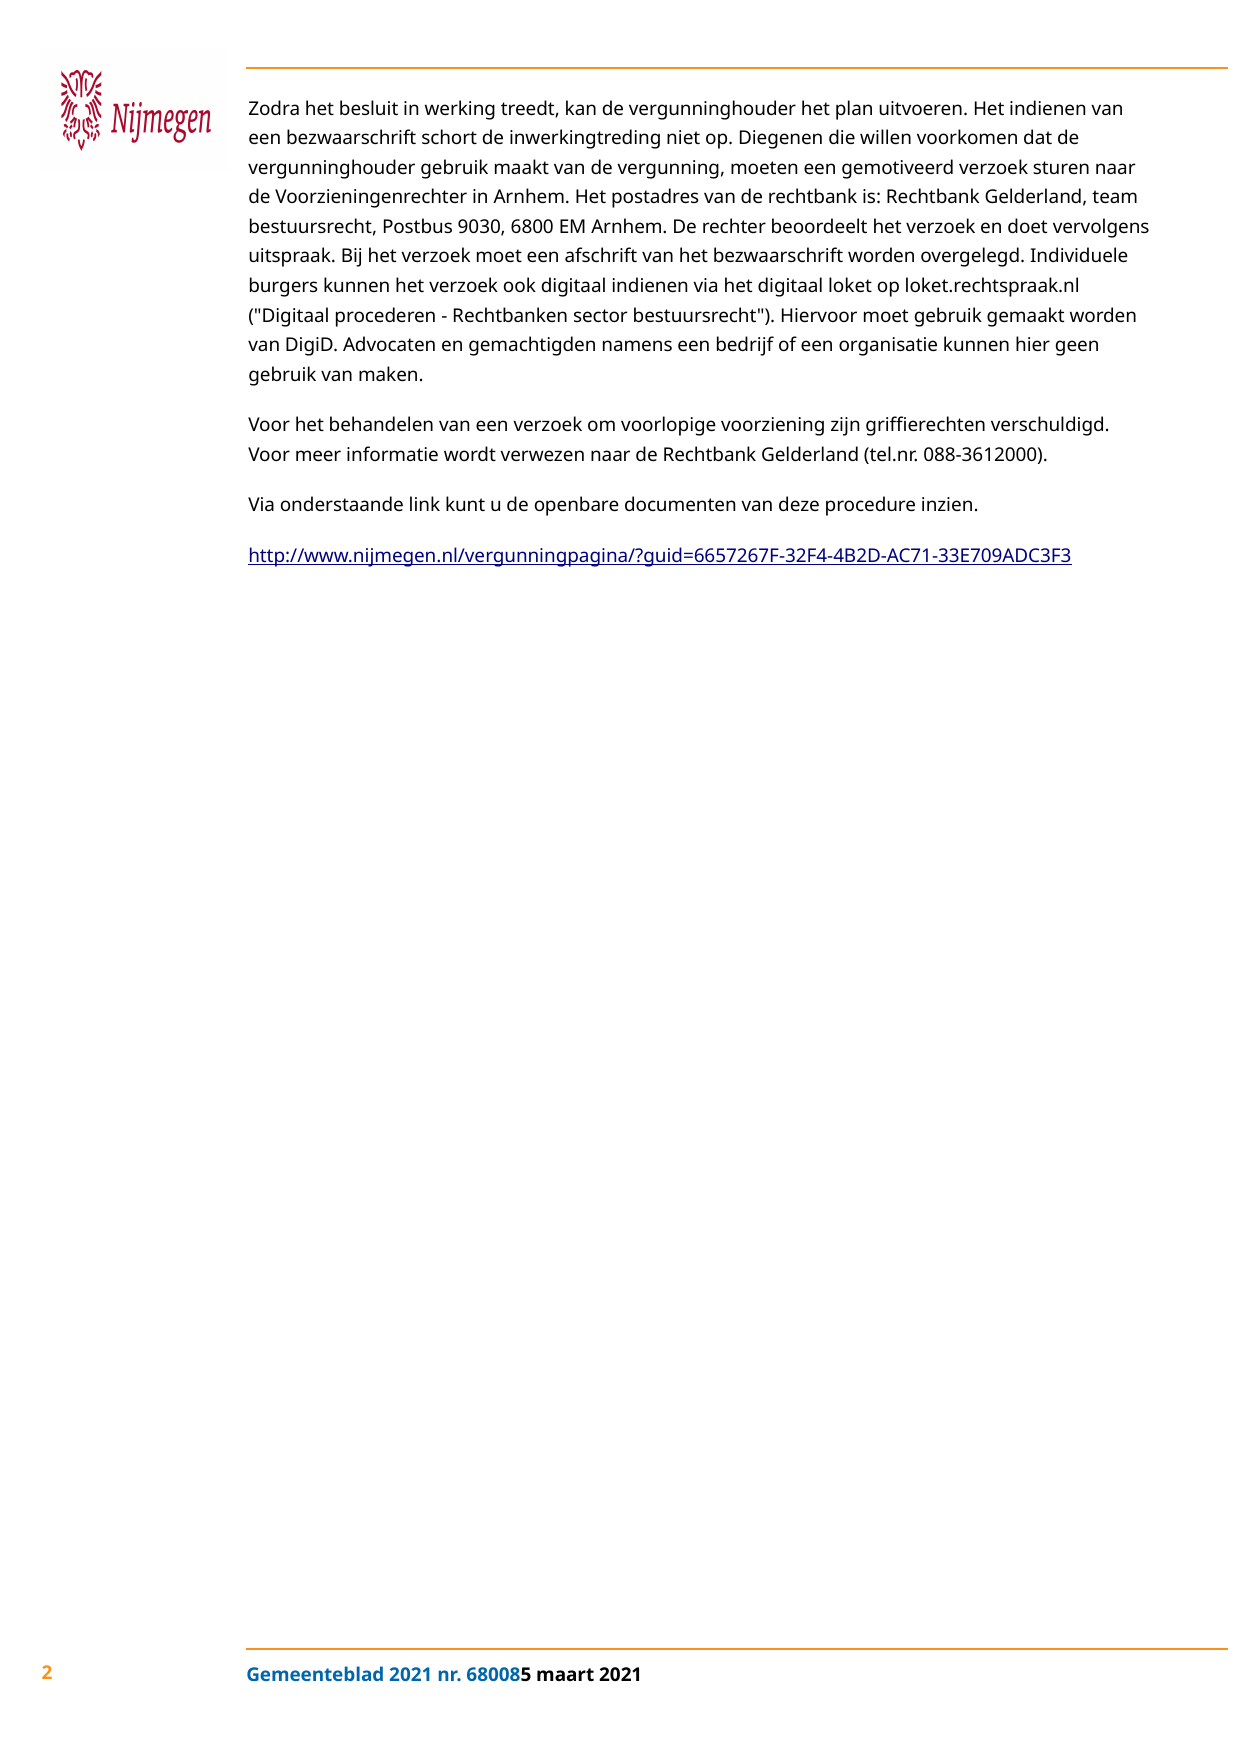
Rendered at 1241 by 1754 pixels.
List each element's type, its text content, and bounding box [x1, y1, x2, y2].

text Via onderstaande link kunt u de openbare documenten van deze procedure inzien. [248, 491, 1152, 517]
text http://www.nijmegen.nl/vergunningpagina/?guid=6657267F-32F4-4B2D-AC71-33E709ADC3F3 [248, 542, 1152, 568]
picture [41, 47, 231, 172]
text Zodra het besluit in werking treedt, kan de vergunninghouder het plan uitvoeren. Het indienen van een bezwaarschrift schort de inwerkingtreding niet op. Diegenen die willen voorkomen dat de vergunninghouder gebruik maakt van de vergunning, moeten een gemotiveerd verzoek sturen naar de Voorzieningenrechter in Arnhem. Het postadres van de rechtbank is: Rechtbank Gelderland, team bestuursrecht, Postbus 9030, 6800 EM Arnhem. De rechter beoordeelt het verzoek en doet vervolgens uitspraak. Bij het verzoek moet een afschrift van het bezwaarschrift worden overgelegd. Individuele burgers kunnen het verzoek ook digitaal indienen via het digitaal loket op loket.rechtspraak.nl ("Digitaal procederen - Rechtbanken sector bestuursrecht"). Hiervoor moet gebruik gemaakt worden van DigiD. Advocaten en gemachtigden namens een bedrijf of een organisatie kunnen hier geen gebruik van maken. [248, 95, 1152, 387]
text Voor het behandelen van een verzoek om voorlopige voorziening zijn griffierechten verschuldigd. Voor meer informatie wordt verwezen naar de Rechtbank Gelderland (tel.nr. 088-3612000). [248, 411, 1152, 467]
